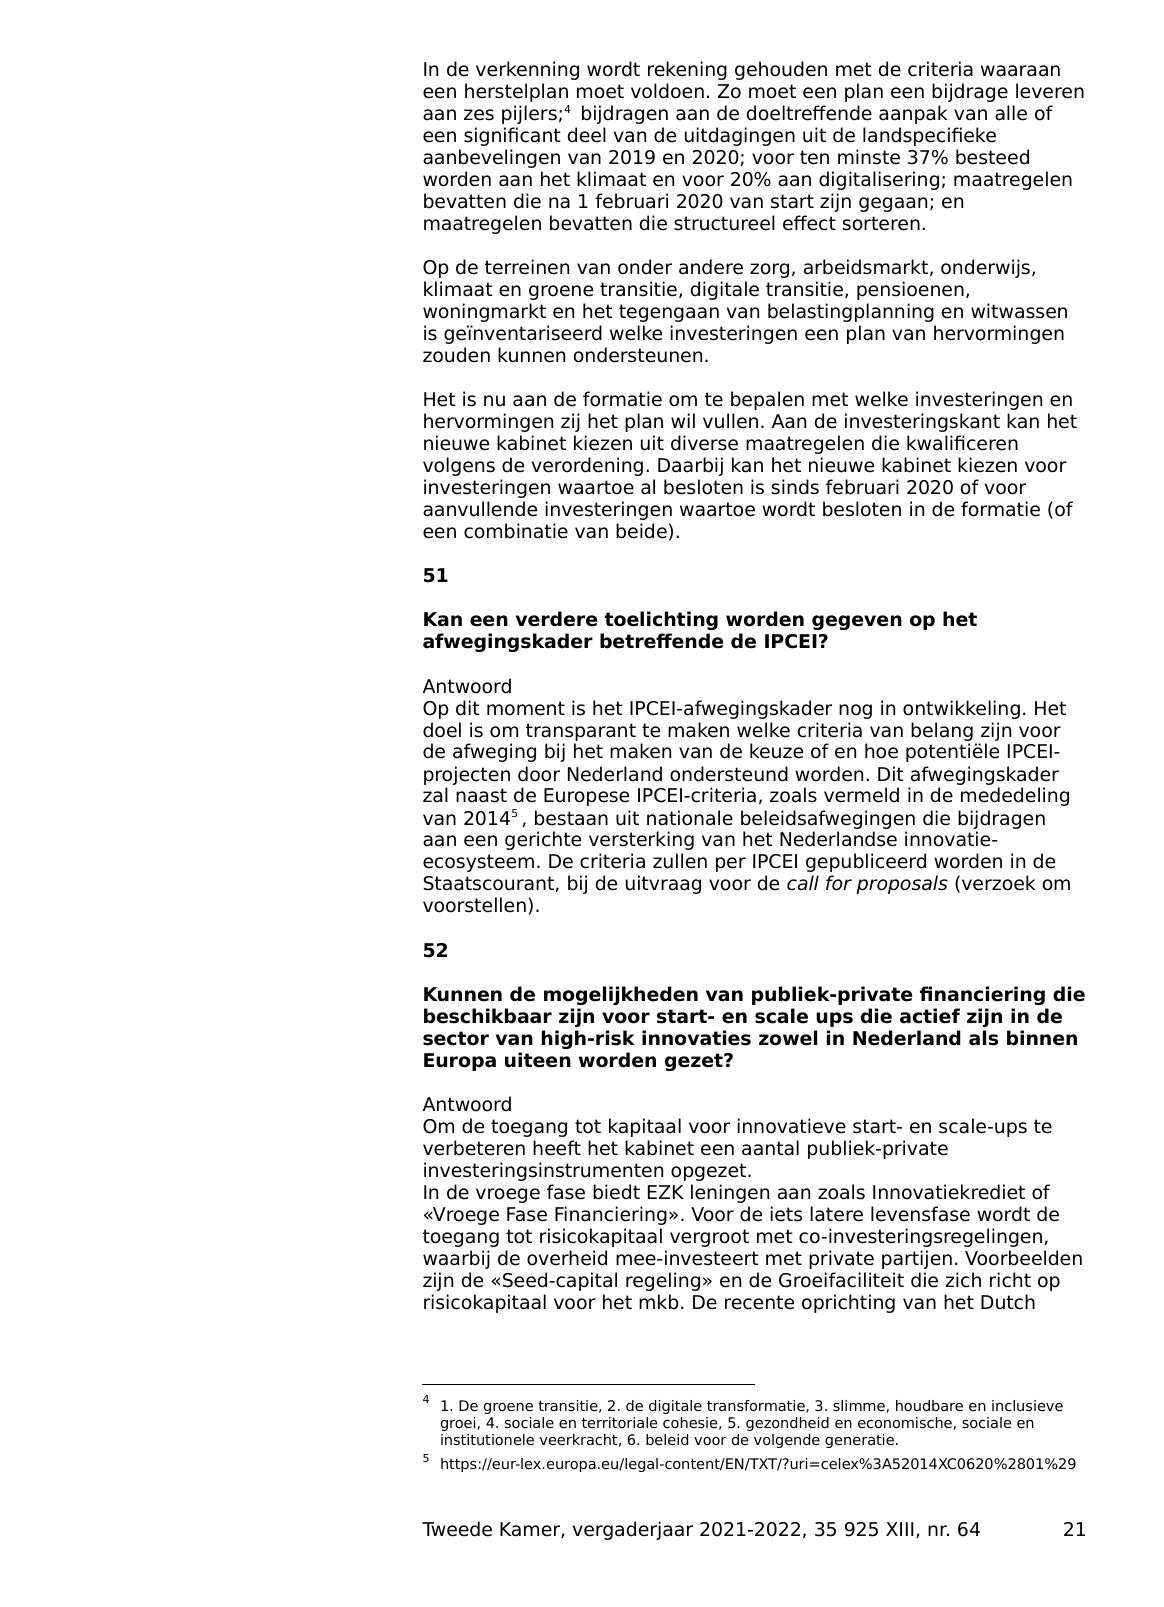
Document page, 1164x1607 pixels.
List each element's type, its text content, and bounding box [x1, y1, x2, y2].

text Kunnen de mogelijkheden van publiek-private financiering die beschikbaar zijn voor start- en scale ups die actief zijn in de sector van high-risk innovaties zowel in Nederland als binnen Europa uiteen worden gezet? [422, 984, 1087, 1072]
subtitle 51 [422, 565, 1087, 587]
text https://eur-lex.europa.eu/legal-content/EN/TXT/?uri=celex%3A52014XC0620%2801%29 [422, 1452, 1087, 1474]
text Kan een verdere toelichting worden gegeven op het afwegingskader betreffende de IPCEI? [422, 609, 1087, 653]
text Antwoord [422, 1094, 1087, 1116]
text Antwoord [422, 676, 1087, 697]
text 1. De groene transitie, 2. de digitale transformatie, 3. slimme, houdbare en inclusieve groei, 4. sociale en territoriale cohesie, 5. gezondheid en economische, sociale en institutionele veerkracht, 6. beleid voor de volgende generatie. [422, 1393, 1087, 1449]
text Op de terreinen van onder andere zorg, arbeidsmarkt, onderwijs, klimaat en groene transitie, digitale transitie, pensioenen, woningmarkt en het tegengaan van belastingplanning en witwassen is geïnventariseerd welke investeringen een plan van hervormingen zouden kunnen ondersteunen. [422, 257, 1087, 367]
subtitle 52 [422, 939, 1087, 961]
text In de verkenning wordt rekening gehouden met de criteria waaraan een herstelplan moet voldoen. Zo moet een plan een bijdrage leveren aan zes pijlers; bijdragen aan de doeltreffende aanpak van alle of een significant deel van de uitdagingen uit de landspecifieke aanbevelingen van 2019 en 2020; voor ten minste 37% besteed worden aan het klimaat en voor 20% aan digitalisering; maatregelen bevatten die na 1 februari 2020 van start zijn gegaan; en maatregelen bevatten die structureel effect sorteren. [422, 59, 1087, 235]
text Op dit moment is het IPCEI-afwegingskader nog in ontwikkeling. Het doel is om transparant te maken welke criteria van belang zijn voor de afweging bij het maken van de keuze of en hoe potentiële IPCEI-projecten door Nederland ondersteund worden. Dit afwegingskader zal naast de Europese IPCEI-criteria, zoals vermeld in de mededeling van 2014, bestaan uit nationale beleidsafwegingen die bijdragen aan een gerichte versterking van het Nederlandse innovatie-ecosysteem. De criteria zullen per IPCEI gepubliceerd worden in de Staatscourant, bij de uitvraag voor de call for proposals (verzoek om voorstellen). [422, 697, 1087, 917]
text Om de toegang tot kapitaal voor innovatieve start- en scale-ups te verbeteren heeft het kabinet een aantal publiek-private investeringsinstrumenten opgezet. [422, 1116, 1087, 1182]
text In de vroege fase biedt EZK leningen aan zoals Innovatiekrediet of «Vroege Fase Financiering». Voor de iets latere levensfase wordt de toegang tot risicokapitaal vergroot met co-investeringsregelingen, waarbij de overheid mee-investeert met private partijen. Voorbeelden zijn de «Seed-capital regeling» en de Groeifaciliteit die zich richt op risicokapitaal voor het mkb. De recente oprichting van het Dutch [422, 1182, 1087, 1313]
text Het is nu aan de formatie om te bepalen met welke investeringen en hervormingen zij het plan wil vullen. Aan de investeringskant kan het nieuwe kabinet kiezen uit diverse maatregelen die kwalificeren volgens de verordening. Daarbij kan het nieuwe kabinet kiezen voor investeringen waartoe al besloten is sinds februari 2020 of voor aanvullende investeringen waartoe wordt besloten in de formatie (of een combinatie van beide). [422, 389, 1087, 543]
